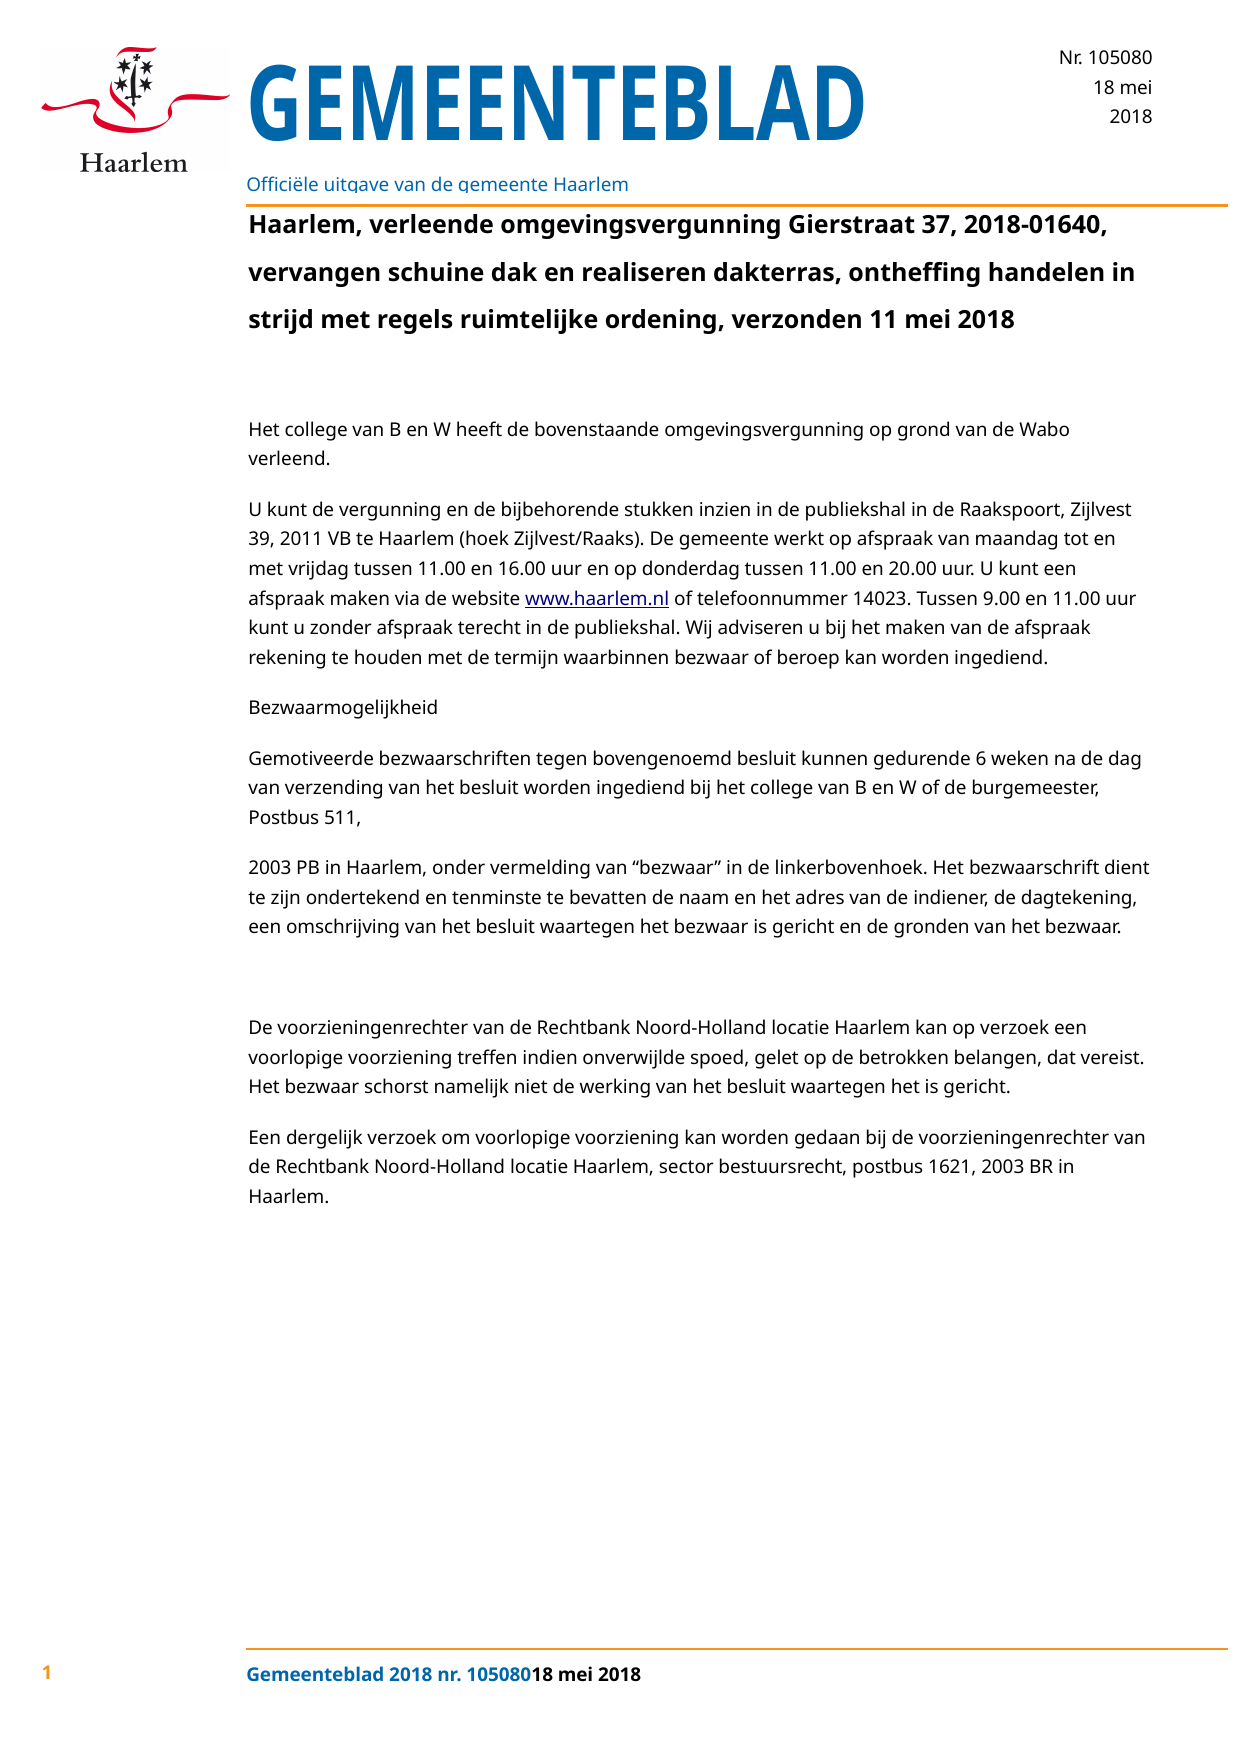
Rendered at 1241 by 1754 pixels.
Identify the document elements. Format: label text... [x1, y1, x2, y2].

picture [41, 47, 231, 172]
text Een dergelijk verzoek om voorlopige voorziening kan worden gedaan bij de voorzieningenrechter van de Rechtbank Noord-Holland locatie Haarlem, sector bestuursrecht, postbus 1621, 2003 BR in Haarlem. [248, 1124, 1152, 1209]
text U kunt de vergunning en de bijbehorende stukken inzien in de publiekshal in de Raakspoort, Zijlvest 39, 2011 VB te Haarlem (hoek Zijlvest/Raaks). De gemeente werkt op afspraak van maandag tot en met vrijdag tussen 11.00 en 16.00 uur en op donderdag tussen 11.00 en 20.00 uur. U kunt een afspraak maken via de website www.haarlem.nl of telefoonnummer 14023. Tussen 9.00 en 11.00 uur kunt u zonder afspraak terecht in de publiekshal. Wij adviseren u bij het maken van de afspraak rekening te houden met de termijn waarbinnen bezwaar of beroep kan worden ingediend. [248, 496, 1152, 669]
text Gemotiveerde bezwaarschriften tegen bovengenoemd besluit kunnen gedurende 6 weken na de dag van verzending van het besluit worden ingediend bij het college van B en W of de burgemeester, Postbus 511, [248, 745, 1152, 829]
text Het college van B en W heeft de bovenstaande omgevingsvergunning op grond van de Wabo verleend. [248, 416, 1152, 471]
text 2003 PB in Haarlem, onder vermelding van “bezwaar” in de linkerbovenhoek. Het bezwaarschrift dient te zijn ondertekend en tenminste te bevatten de naam en het adres van de indiener, de dagtekening, een omschrijving van het besluit waartegen het bezwaar is gericht en de gronden van het bezwaar. [248, 854, 1152, 939]
text Bezwaarmogelijkheid [248, 694, 1152, 720]
text Haarlem, verleende omgevingsvergunning Gierstraat 37, 2018-01640, vervangen schuine dak en realiseren dakterras, ontheffing handelen in strijd met regels ruimtelijke ordening, verzonden 11 mei 2018 [248, 207, 1152, 336]
text De voorzieningenrechter van de Rechtbank Noord-Holland locatie Haarlem kan op verzoek een voorlopige voorziening treffen indien onverwijlde spoed, gelet op de betrokken belangen, dat vereist. Het bezwaar schorst namelijk niet de werking van het besluit waartegen het is gericht. [248, 1014, 1152, 1099]
